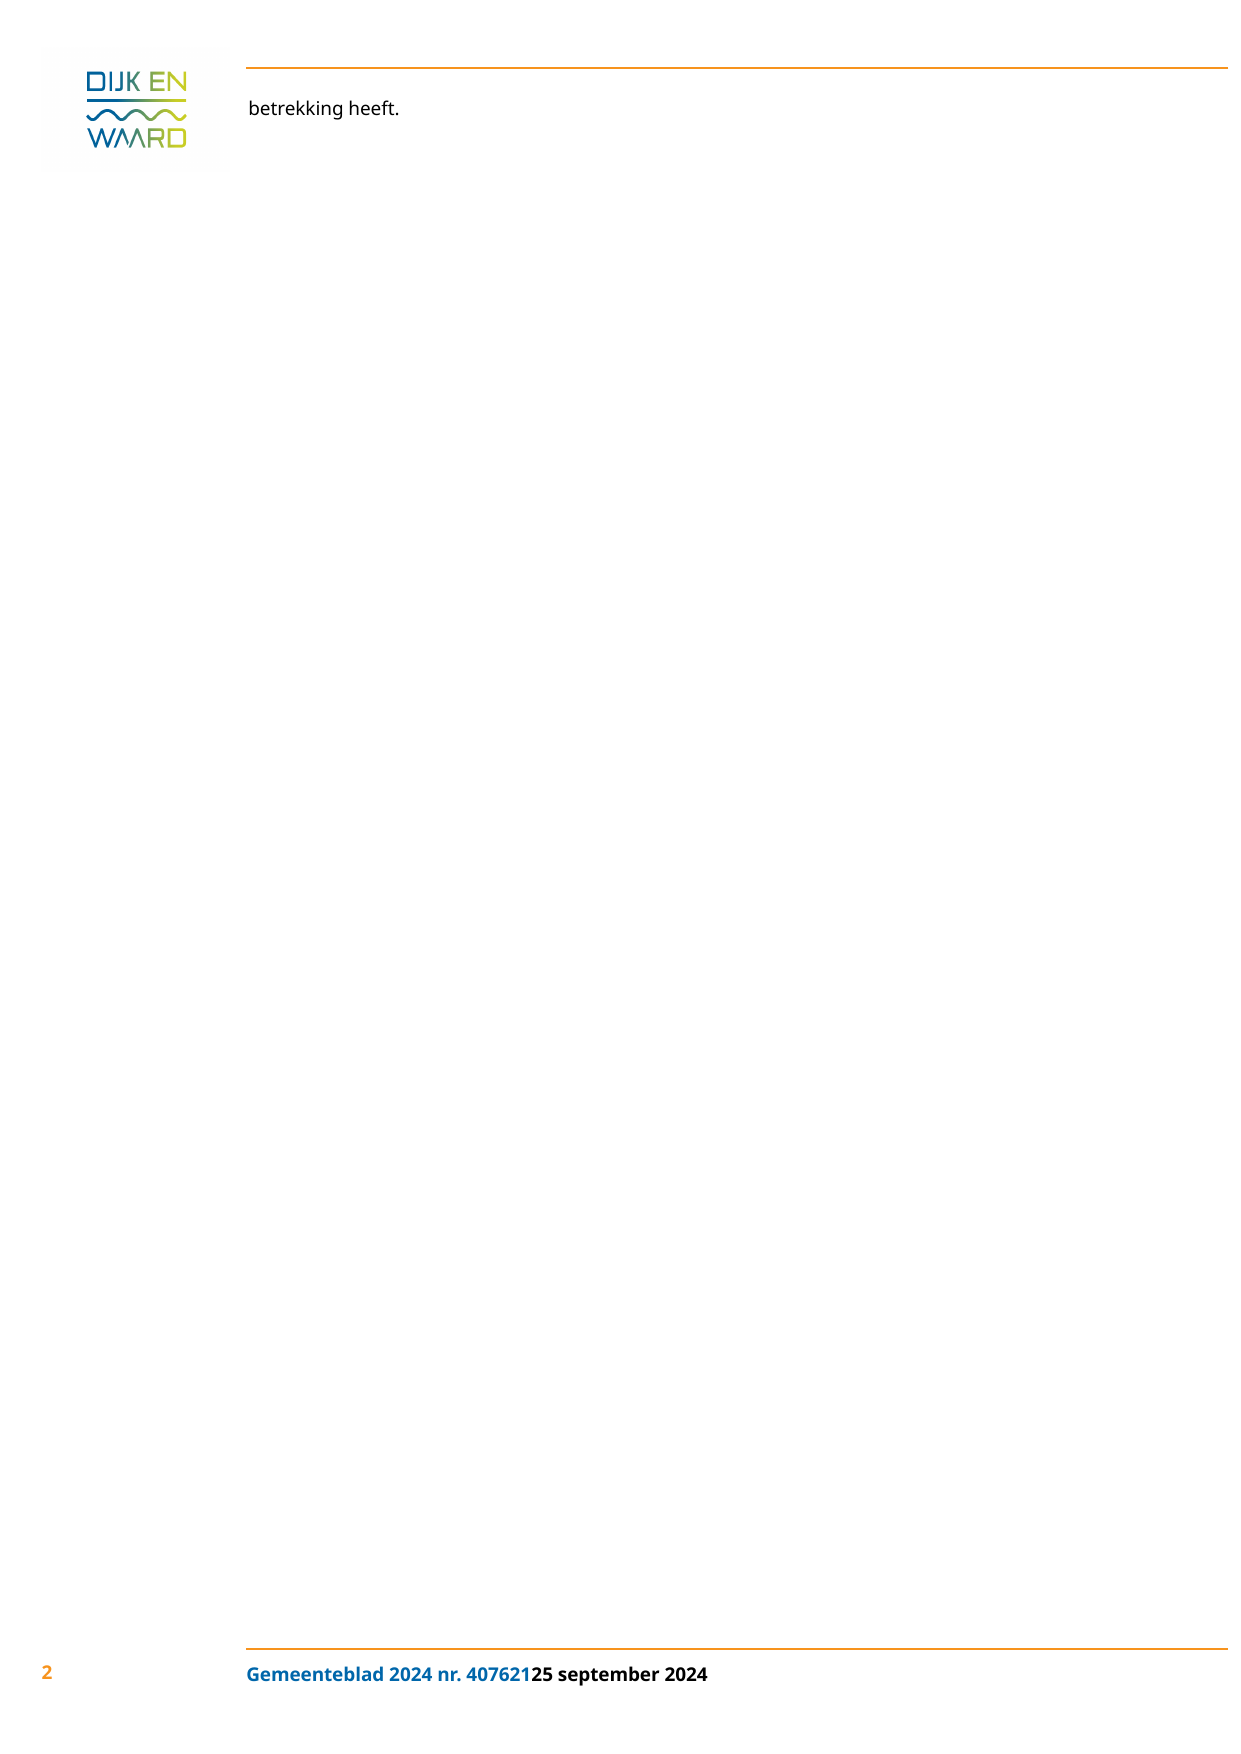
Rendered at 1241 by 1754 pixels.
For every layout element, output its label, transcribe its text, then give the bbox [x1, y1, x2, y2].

picture [41, 47, 231, 172]
text betrekking heeft. [248, 95, 1152, 121]
